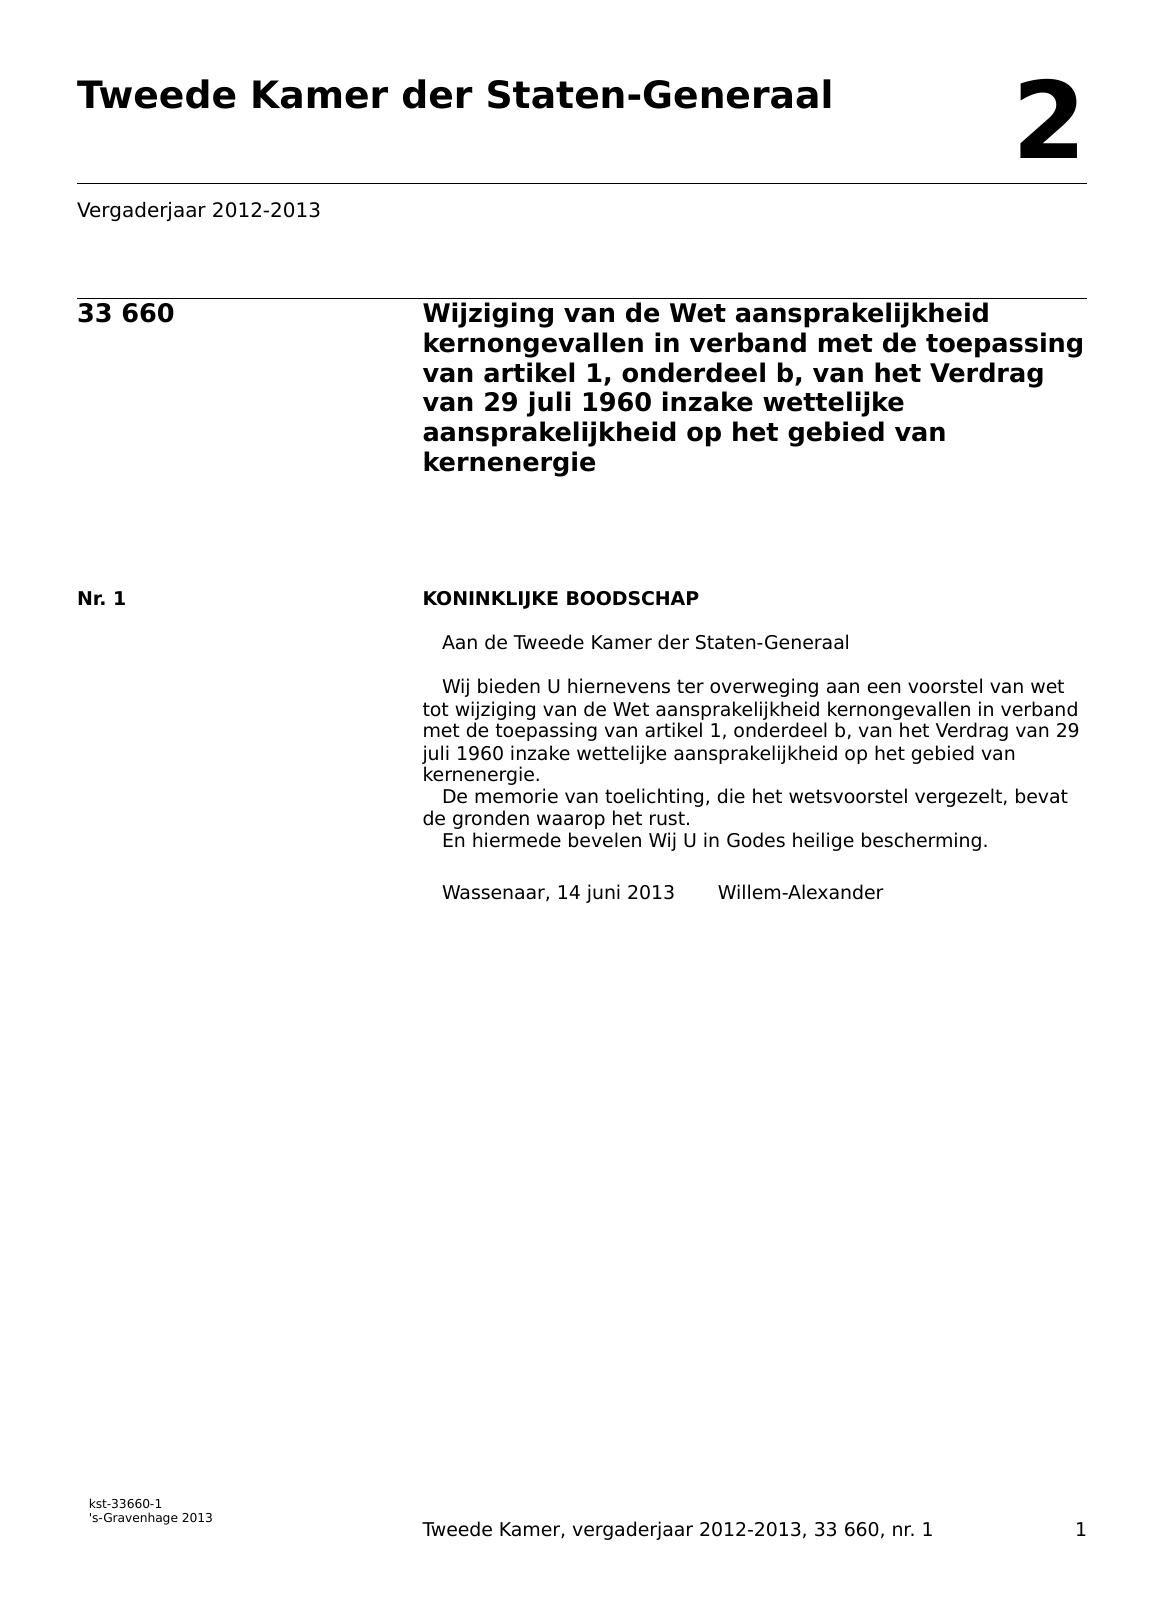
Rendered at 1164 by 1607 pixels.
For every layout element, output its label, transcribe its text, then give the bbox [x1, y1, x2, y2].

table_cell Vergaderjaar 2012-2013 [77, 184, 1087, 298]
table_header Tweede Kamer der Staten-Generaal [77, 59, 886, 183]
text 's-Gravenhage 2013 [88, 1511, 323, 1525]
text kst-33660-1 [88, 1497, 323, 1511]
subtitle Nr. 1 KONINKLIJKE BOODSCHAP [77, 588, 1087, 610]
subtitle 33 660 Wijziging van de Wet aansprakelijkheid kernongevallen in verband met de toepassing van artikel 1, onderdeel b, van het Verdrag van 29 juli 1960 inzake wettelijke aansprakelijkheid op het gebied van kernenergie [77, 299, 1087, 477]
text De memorie van toelichting, die het wetsvoorstel vergezelt, bevat de gronden waarop het rust. [422, 786, 1087, 830]
text Wij bieden U hiernevens ter overweging aan een voorstel van wet tot wijziging van de Wet aansprakelijkheid kernongevallen in verband met de toepassing van artikel 1, onderdeel b, van het Verdrag van 29 juli 1960 inzake wettelijke aansprakelijkheid op het gebied van kernenergie. [422, 676, 1087, 786]
table_header 2 [886, 59, 1087, 183]
text En hiermede bevelen Wij U in Godes heilige bescherming. [422, 830, 1087, 852]
text Wassenaar, 14 juni 2013 Willem-Alexander [422, 882, 1087, 904]
text Aan de Tweede Kamer der Staten-Generaal [422, 632, 1087, 654]
